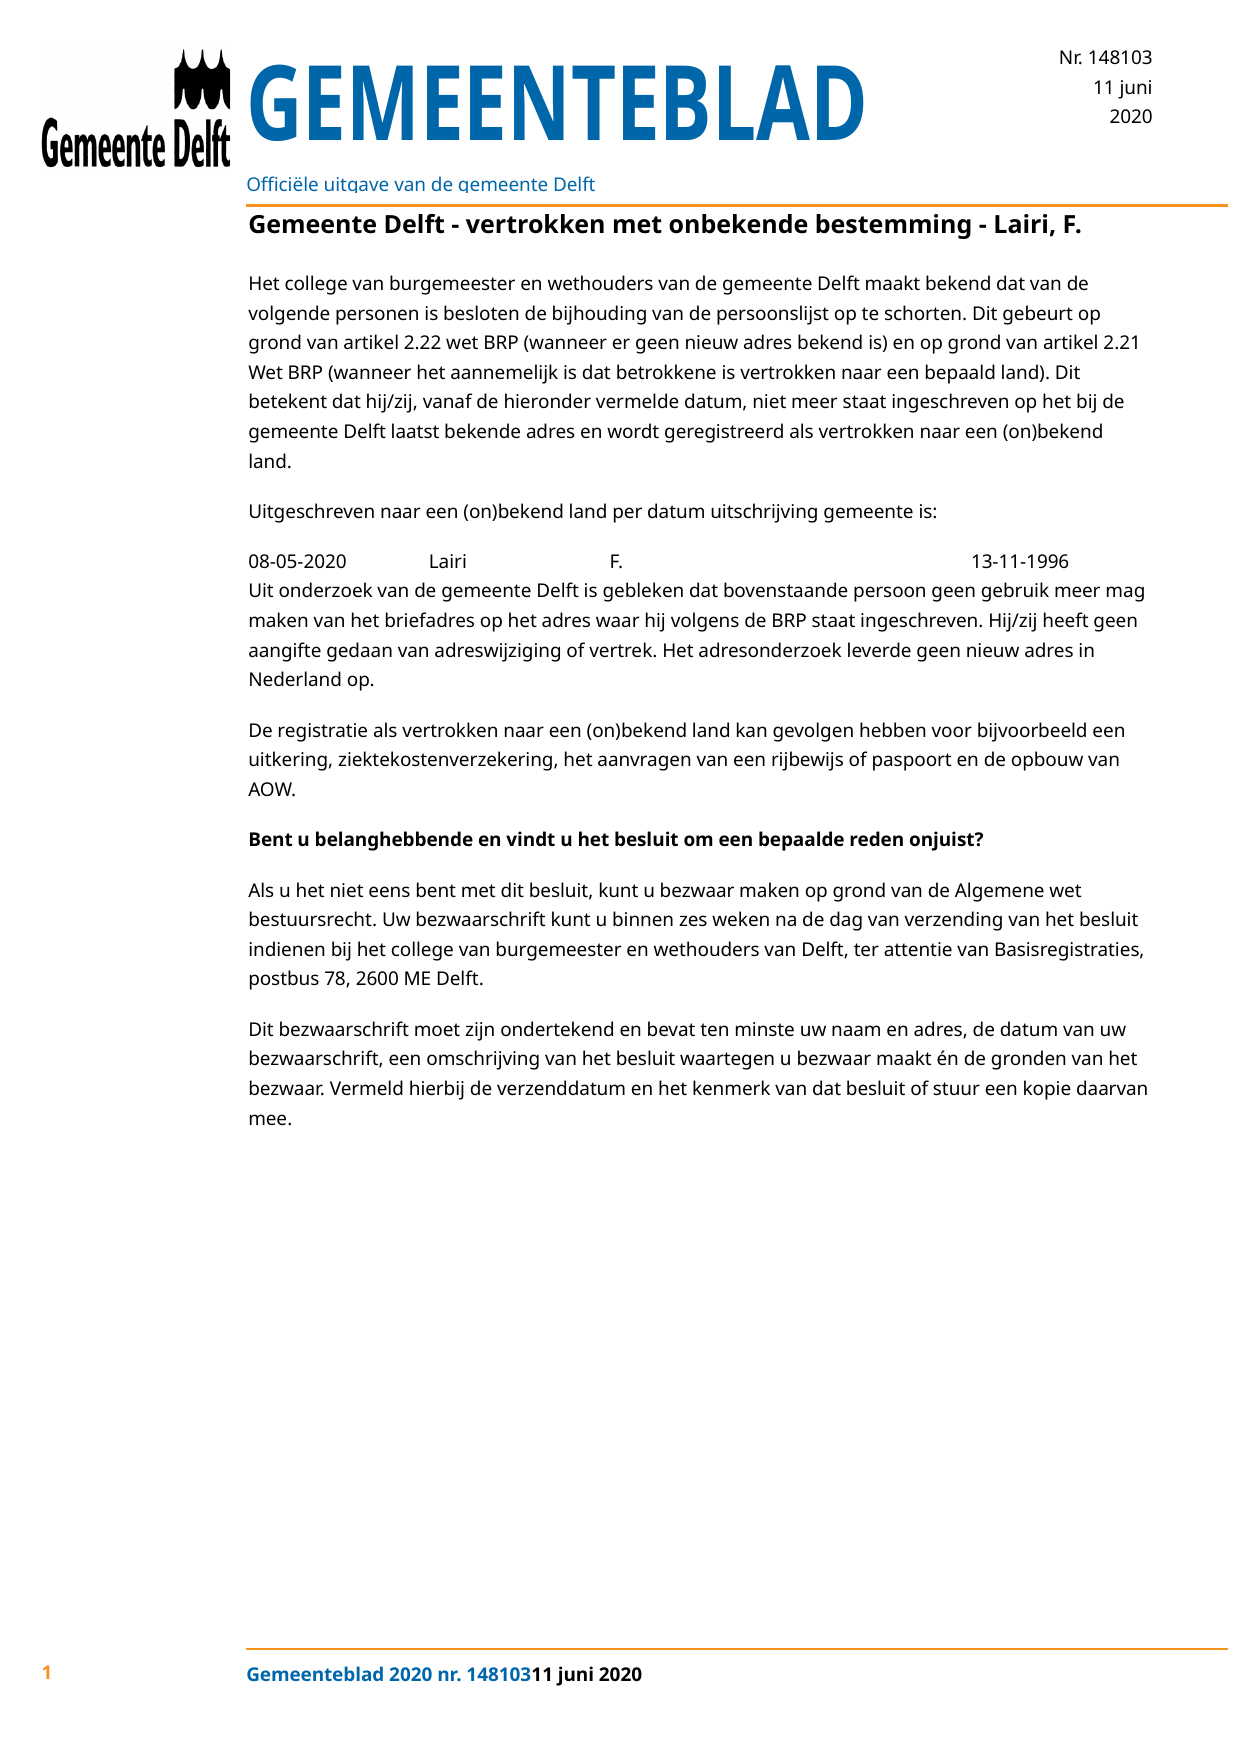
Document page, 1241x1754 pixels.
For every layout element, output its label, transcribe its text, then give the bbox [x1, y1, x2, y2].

table_header [790, 549, 971, 574]
text Uit onderzoek van de gemeente Delft is gebleken dat bovenstaande persoon geen gebruik meer mag maken van het briefadres op het adres waar hij volgens de BRP staat ingeschreven. Hij/zij heeft geen aangifte gedaan van adreswijziging of vertrek. Het adresonderzoek leverde geen nieuw adres in Nederland op. [248, 578, 1152, 692]
table_header Lairi [429, 549, 609, 574]
text Gemeente Delft - vertrokken met onbekende bestemming - Lairi, F. [248, 207, 1152, 241]
text Als u het niet eens bent met dit besluit, kunt u bezwaar maken op grond van de Algemene wet bestuursrecht. Uw bezwaarschrift kunt u binnen zes weken na de dag van verzending van het besluit indienen bij het college van burgemeester en wethouders van Delft, ter attentie van Basisregistraties, postbus 78, 2600 ME Delft. [248, 877, 1152, 991]
table_header 08-05-2020 [248, 549, 429, 574]
text Bent u belanghebbende en vindt u het besluit om een bepaalde reden onjuist? [248, 826, 1152, 852]
text Het college van burgemeester en wethouders van de gemeente Delft maakt bekend dat van de volgende personen is besloten de bijhouding van de persoonslijst op te schorten. Dit gebeurt op grond van artikel 2.22 wet BRP (wanneer er geen nieuw adres bekend is) en op grond van artikel 2.21 Wet BRP (wanneer het aannemelijk is dat betrokkene is vertrokken naar een bepaald land). Dit betekent dat hij/zij, vanaf de hieronder vermelde datum, niet meer staat ingeschreven op het bij de gemeente Delft laatst bekende adres en wordt geregistreerd als vertrokken naar een (on)bekend land. [248, 270, 1152, 473]
table_header 13-11-1996 [971, 549, 1152, 574]
table_header F. [609, 549, 790, 574]
picture [41, 47, 231, 172]
text Dit bezwaarschrift moet zijn ondertekend en bevat ten minste uw naam en adres, de datum van uw bezwaarschrift, een omschrijving van het besluit waartegen u bezwaar maakt én de gronden van het bezwaar. Vermeld hierbij de verzenddatum en het kenmerk van dat besluit of stuur een kopie daarvan mee. [248, 1016, 1152, 1131]
text Uitgeschreven naar een (on)bekend land per datum uitschrijving gemeente is: [248, 498, 1152, 524]
text De registratie als vertrokken naar een (on)bekend land kan gevolgen hebben voor bijvoorbeeld een uitkering, ziektekostenverzekering, het aanvragen van een rijbewijs of paspoort en de opbouw van AOW. [248, 717, 1152, 802]
